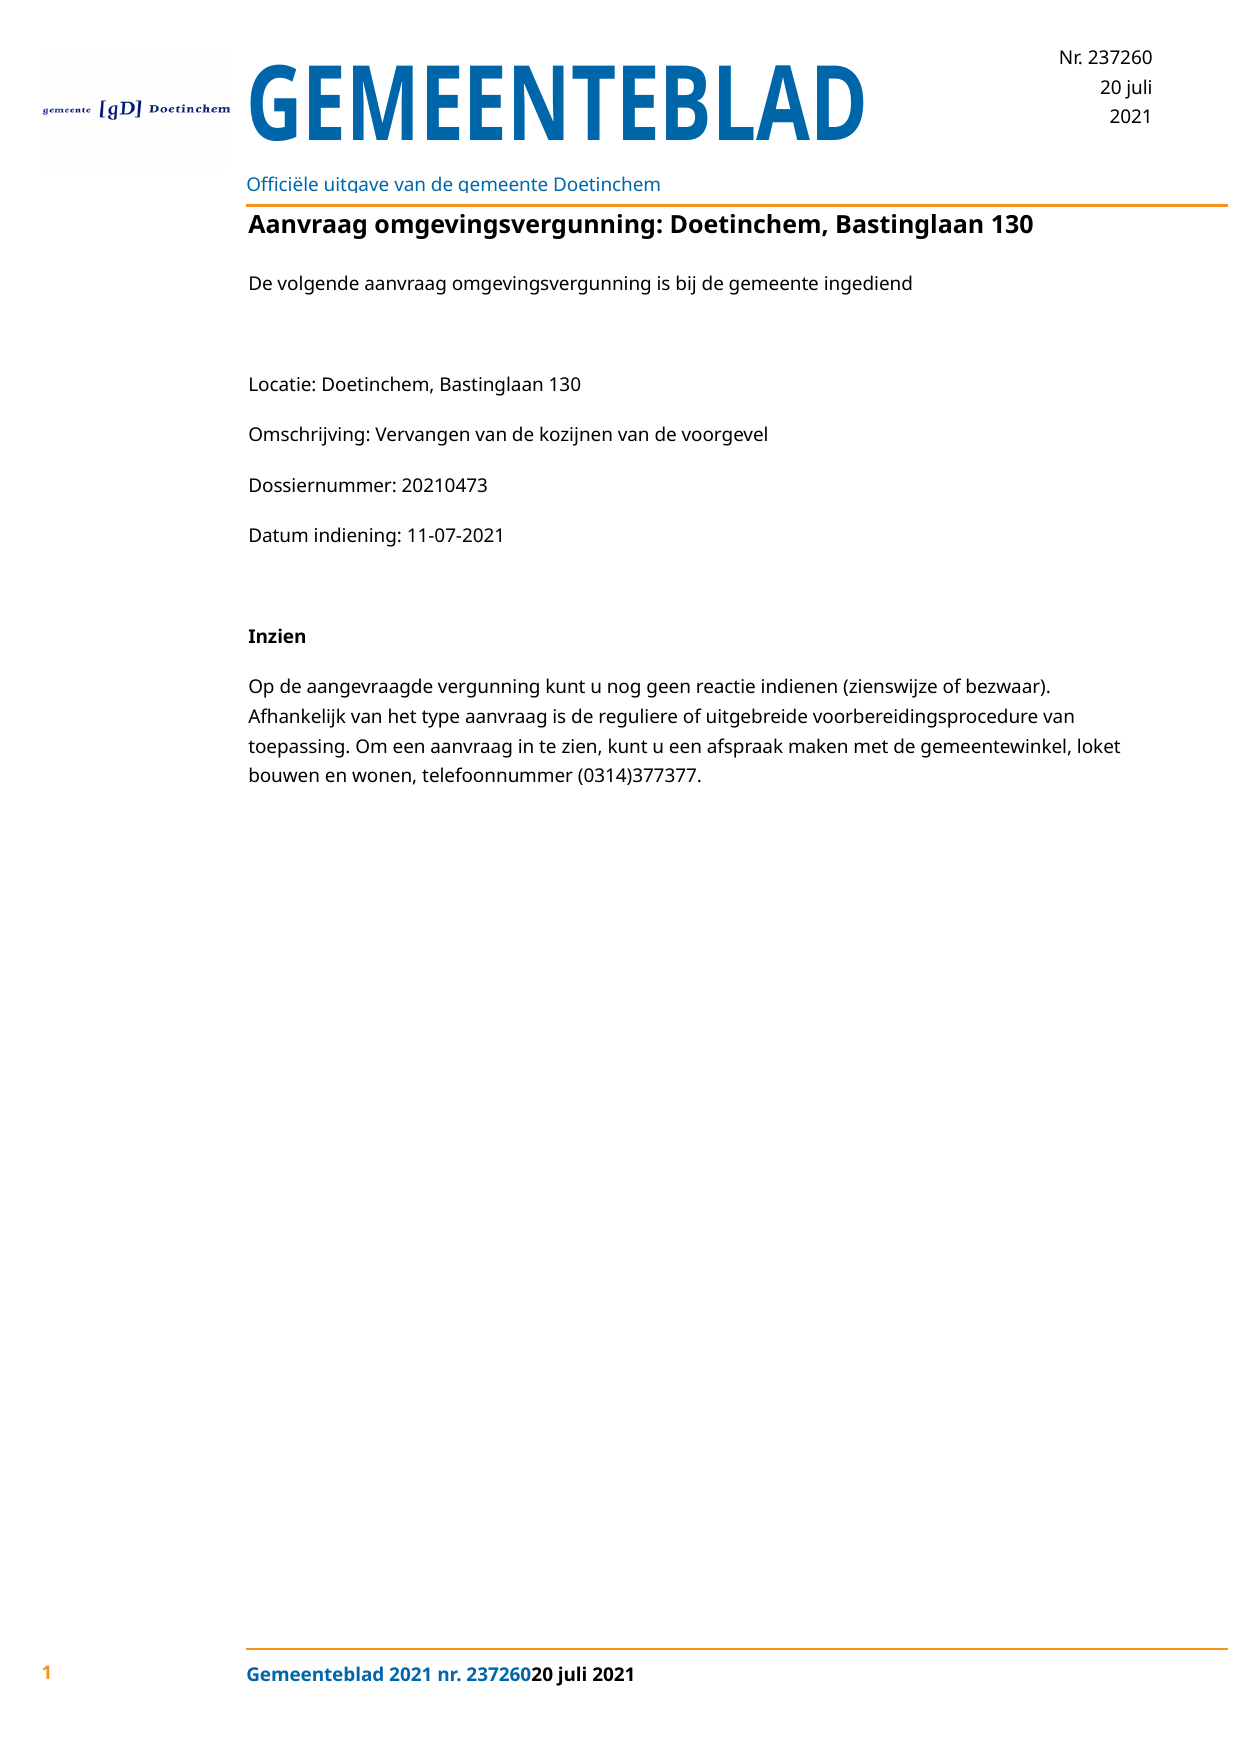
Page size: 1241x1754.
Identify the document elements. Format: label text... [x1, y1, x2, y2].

text Datum indiening: 11-07-2021 [248, 522, 1152, 548]
picture [41, 47, 231, 172]
text Aanvraag omgevingsvergunning: Doetinchem, Bastinglaan 130 [248, 207, 1152, 241]
text Op de aangevraagde vergunning kunt u nog geen reactie indienen (zienswijze of bezwaar). Afhankelijk van het type aanvraag is de reguliere of uitgebreide voorbereidingsprocedure van toepassing. Om een aanvraag in te zien, kunt u een afspraak maken met de gemeentewinkel, loket bouwen en wonen, telefoonnummer (0314)377377. [248, 674, 1152, 788]
text Omschrijving: Vervangen van de kozijnen van de voorgevel [248, 422, 1152, 447]
text Locatie: Doetinchem, Bastinglaan 130 [248, 371, 1152, 397]
text Dossiernummer: 20210473 [248, 472, 1152, 498]
text De volgende aanvraag omgevingsvergunning is bij de gemeente ingediend [248, 270, 1152, 296]
text Inzien [248, 623, 1152, 649]
